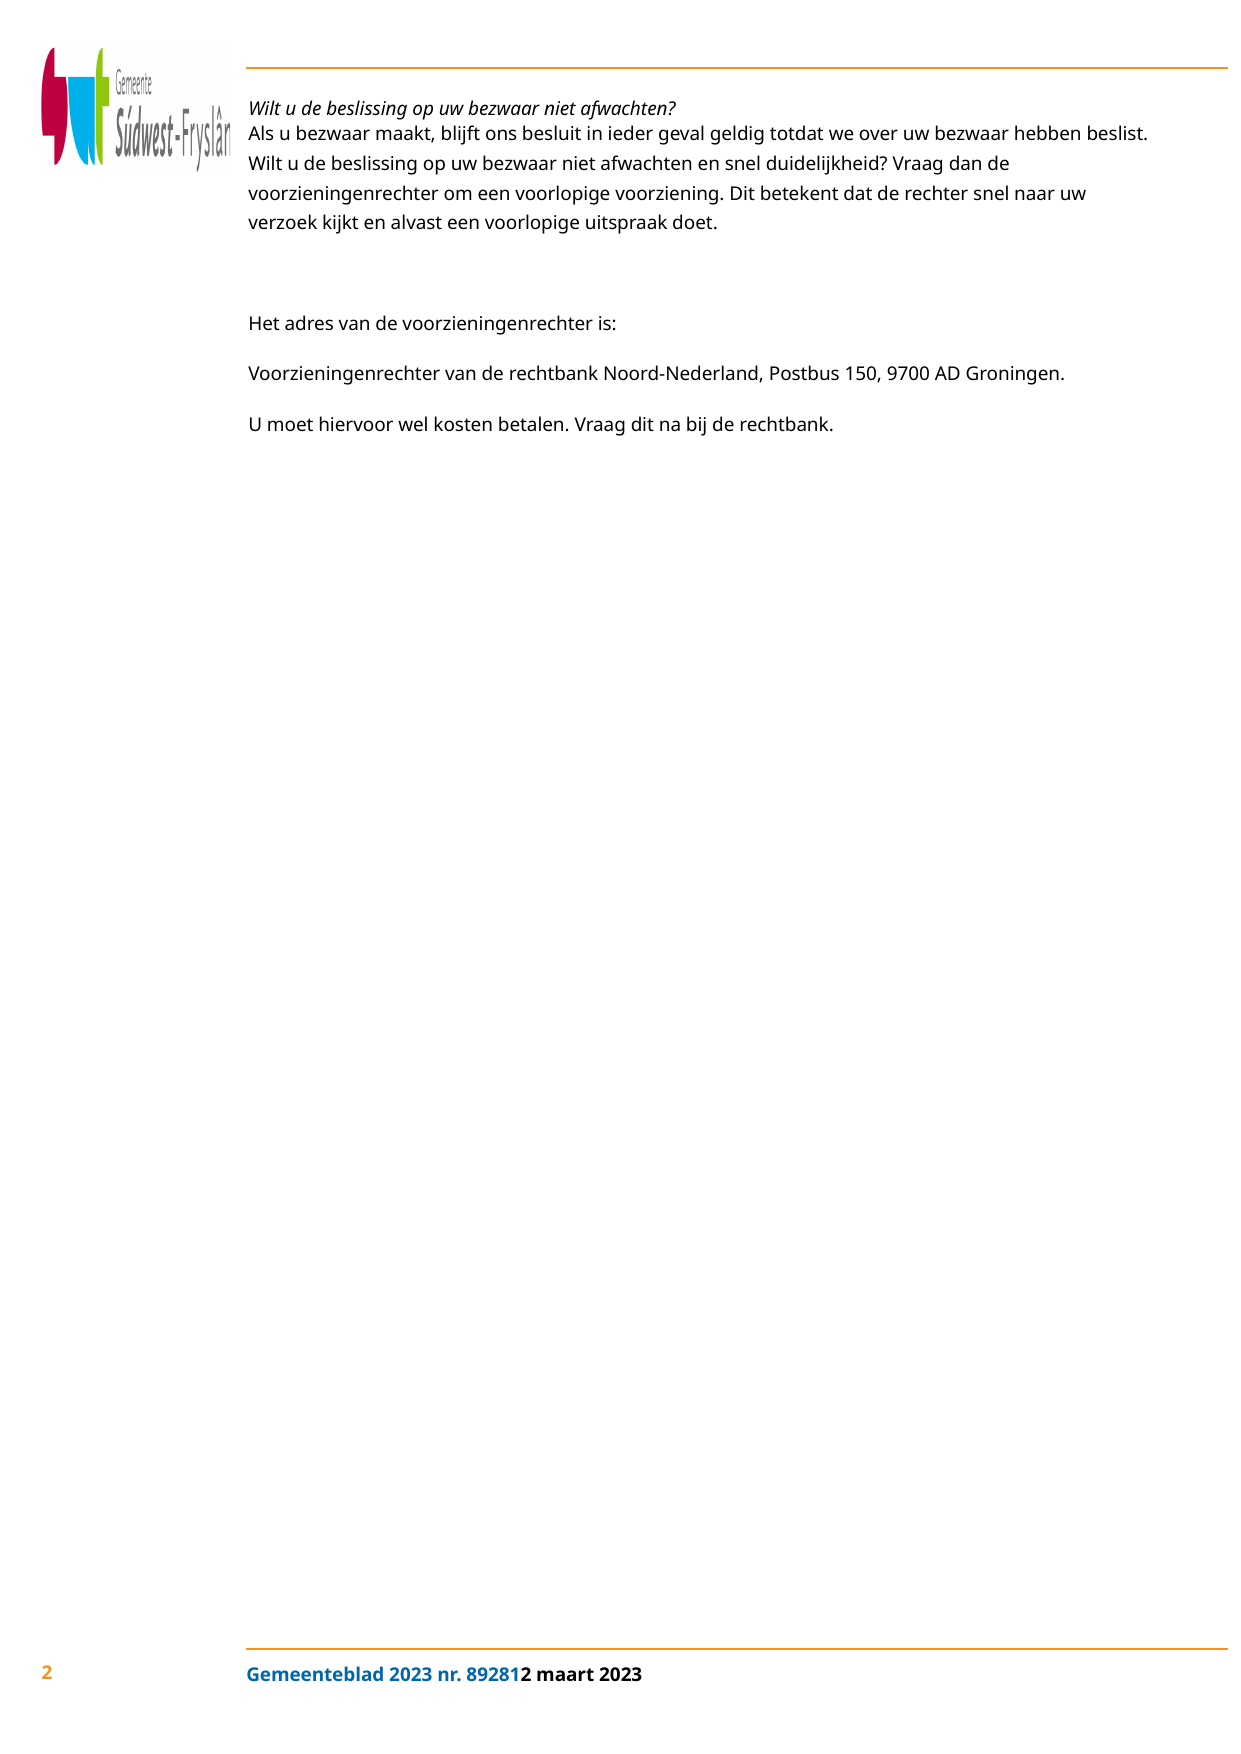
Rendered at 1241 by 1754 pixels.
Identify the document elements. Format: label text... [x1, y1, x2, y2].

picture [41, 47, 231, 172]
text Als u bezwaar maakt, blijft ons besluit in ieder geval geldig totdat we over uw bezwaar hebben beslist. Wilt u de beslissing op uw bezwaar niet afwachten en snel duidelijkheid? Vraag dan de voorzieningenrechter om een voorlopige voorziening. Dit betekent dat de rechter snel naar uw verzoek kijkt en alvast een voorlopige uitspraak doet. [248, 121, 1152, 235]
text Wilt u de beslissing op uw bezwaar niet afwachten? [248, 95, 1152, 121]
text Voorzieningenrechter van de rechtbank Noord-Nederland, Postbus 150, 9700 AD Groningen. [248, 361, 1152, 386]
text U moet hiervoor wel kosten betalen. Vraag dit na bij de rechtbank. [248, 411, 1152, 437]
text Het adres van de voorzieningenrechter is: [248, 310, 1152, 336]
